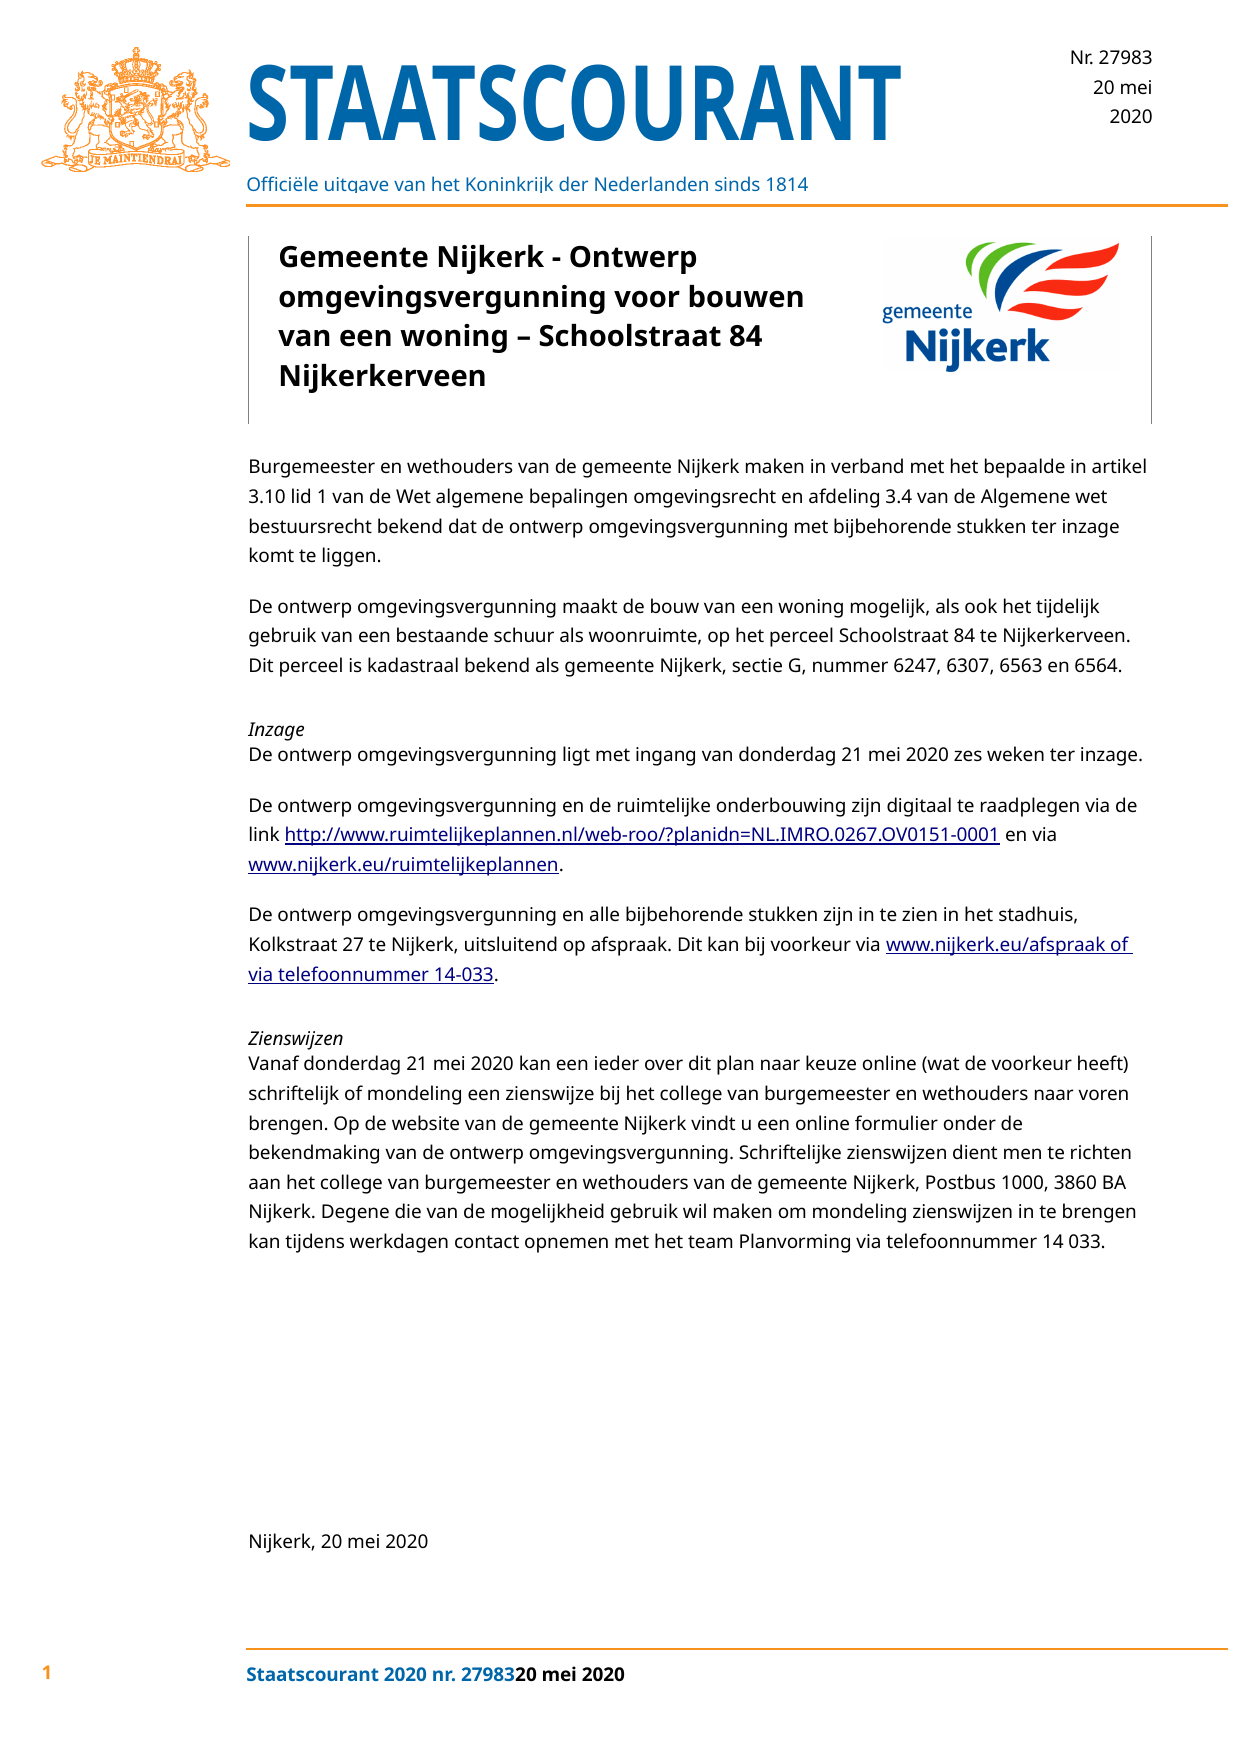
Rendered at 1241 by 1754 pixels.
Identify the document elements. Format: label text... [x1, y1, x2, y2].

table_header Gemeente Nijkerk - Ontwerp omgevingsvergunning voor bouwen van een woning – Schoolstraat 84 Nijkerkerveen [249, 236, 850, 424]
text De ontwerp omgevingsvergunning ligt met ingang van donderdag 21 mei 2020 zes weken ter inzage. [248, 742, 1152, 767]
text Inzage [248, 716, 1152, 742]
text Burgemeester en wethouders van de gemeente Nijkerk maken in verband met het bepaalde in artikel 3.10 lid 1 van de Wet algemene bepalingen omgevingsrecht en afdeling 3.4 van de Algemene wet bestuursrecht bekend dat de ontwerp omgevingsvergunning met bijbehorende stukken ter inzage komt te liggen. [248, 454, 1152, 568]
table_header [850, 236, 1151, 424]
text Vanaf donderdag 21 mei 2020 kan een ieder over dit plan naar keuze online (wat de voorkeur heeft) schriftelijk of mondeling een zienswijze bij het college van burgemeester en wethouders naar voren brengen. Op de website van de gemeente Nijkerk vindt u een online formulier onder de bekendmaking van de ontwerp omgevingsvergunning. Schriftelijke zienswijzen dient men te richten aan het college van burgemeester en wethouders van de gemeente Nijkerk, Postbus 1000, 3860 BA Nijkerk. Degene die van de mogelijkheid gebruik wil maken om mondeling zienswijzen in te brengen kan tijdens werkdagen contact opnemen met het team Planvorming via telefoonnummer 14 033. [248, 1051, 1152, 1254]
text Zienswijzen [248, 1025, 1152, 1051]
text De ontwerp omgevingsvergunning en de ruimtelijke onderbouwing zijn digitaal te raadplegen via de link http://www.ruimtelijkeplannen.nl/web-roo/?planidn=NL.IMRO.0267.OV0151-0001 en via www.nijkerk.eu/ruimtelijkeplannen. [248, 792, 1152, 877]
text De ontwerp omgevingsvergunning maakt de bouw van een woning mogelijk, als ook het tijdelijk gebruik van een bestaande schuur als woonruimte, op het perceel Schoolstraat 84 te Nijkerkerveen. Dit perceel is kadastraal bekend als gemeente Nijkerk, sectie G, nummer 6247, 6307, 6563 en 6564. [248, 593, 1152, 678]
picture [41, 47, 231, 172]
text Nijkerk, 20 mei 2020 [248, 1528, 1152, 1554]
text De ontwerp omgevingsvergunning en alle bijbehorende stukken zijn in te zien in het stadhuis, Kolkstraat 27 te Nijkerk, uitsluitend op afspraak. Dit kan bij voorkeur via www.nijkerk.eu/afspraak of via telefoonnummer 14-033. [248, 902, 1152, 987]
picture [882, 236, 1119, 372]
